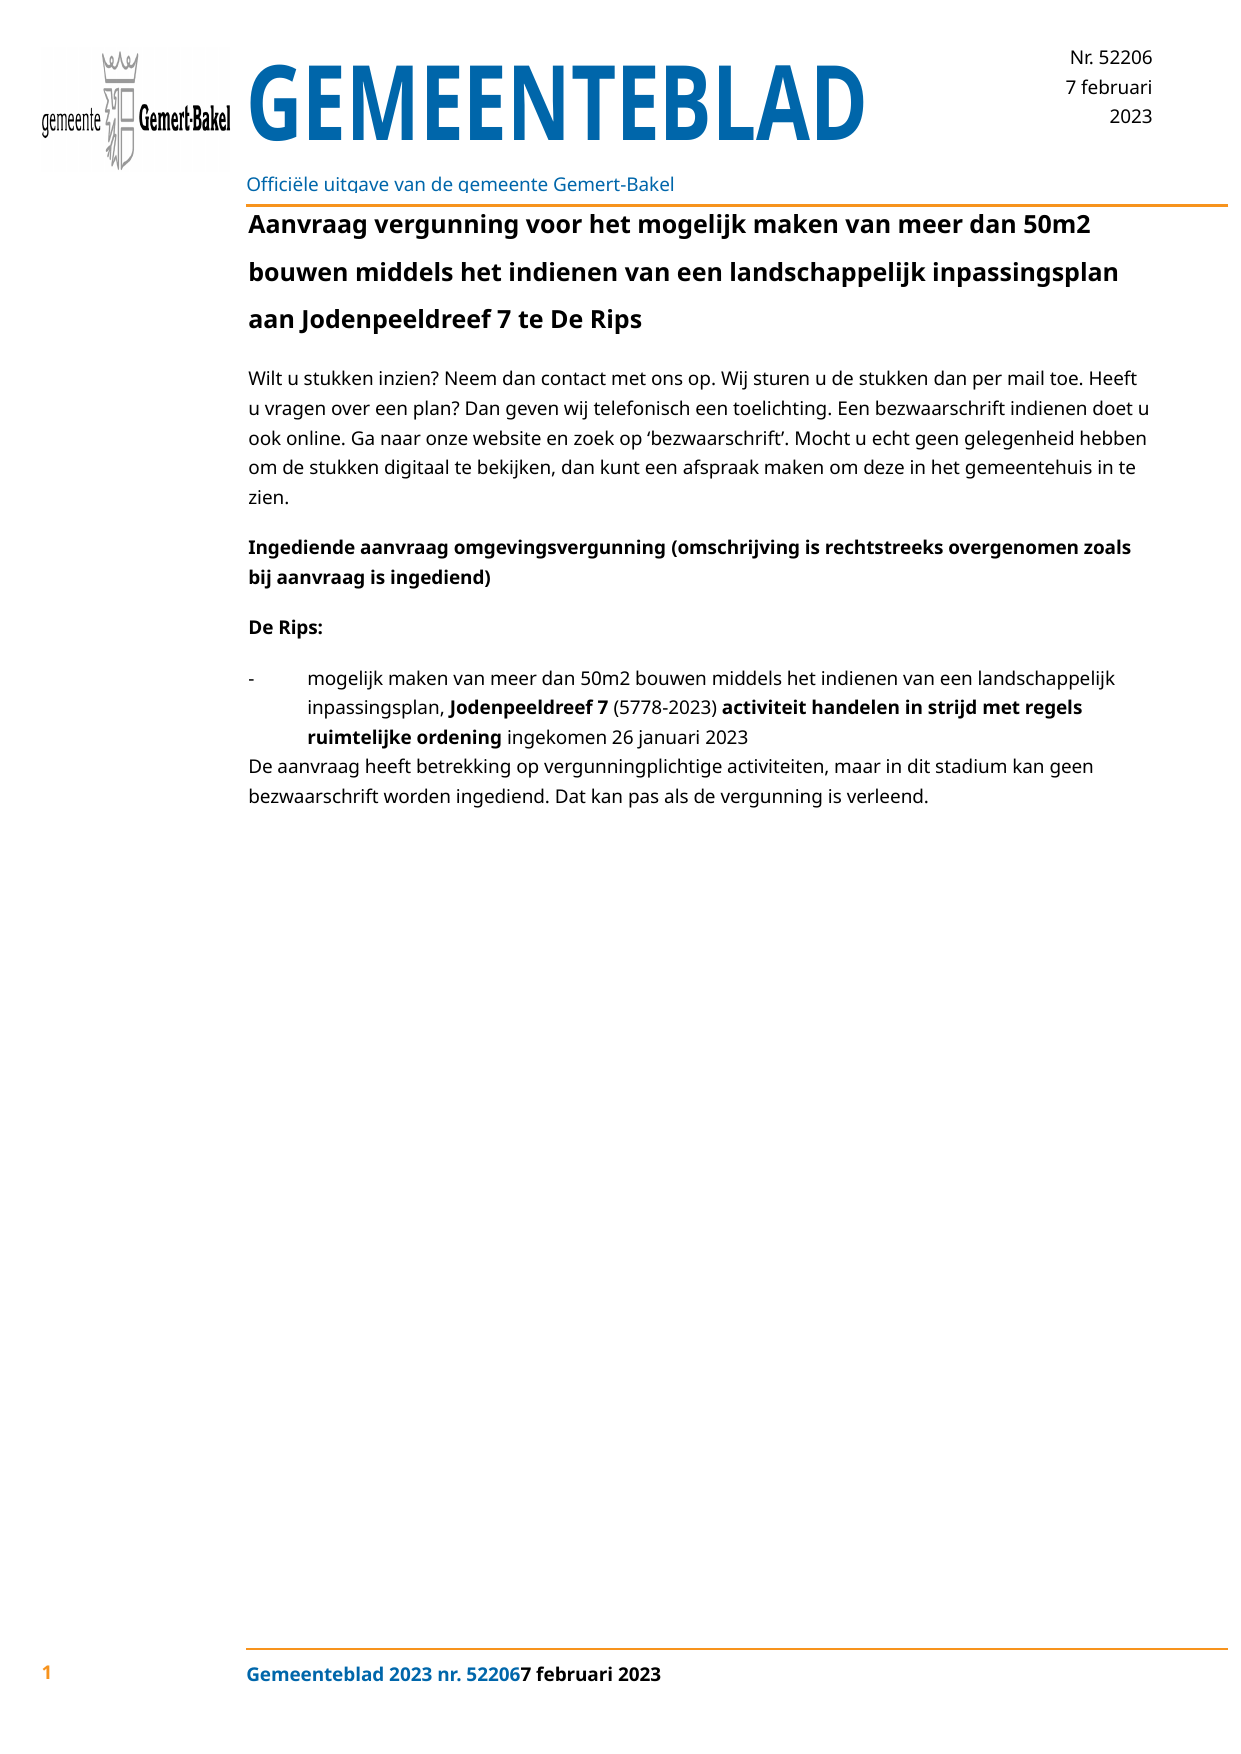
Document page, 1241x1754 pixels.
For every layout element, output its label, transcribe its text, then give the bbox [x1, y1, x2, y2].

picture [41, 47, 231, 172]
text Ingediende aanvraag omgevingsvergunning (omschrijving is rechtstreeks overgenomen zoals bij aanvraag is ingediend) [248, 534, 1152, 589]
text De Rips: [248, 614, 1152, 640]
text De aanvraag heeft betrekking op vergunningplichtige activiteiten, maar in dit stadium kan geen bezwaarschrift worden ingediend. Dat kan pas als de vergunning is verleend. [248, 753, 1152, 809]
text Aanvraag vergunning voor het mogelijk maken van meer dan 50m2 bouwen middels het indienen van een landschappelijk inpassingsplan aan Jodenpeeldreef 7 te De Rips [248, 207, 1152, 336]
list mogelijk maken van meer dan 50m2 bouwen middels het indienen van een landschappelijk inpassingsplan, Jodenpeeldreef 7 (5778-2023) activiteit handelen in strijd met regels ruimtelijke ordening ingekomen 26 januari 2023 [248, 665, 1152, 749]
text Wilt u stukken inzien? Neem dan contact met ons op. Wij sturen u de stukken dan per mail toe. Heeft u vragen over een plan? Dan geven wij telefonisch een toelichting. Een bezwaarschrift indienen doet u ook online. Ga naar onze website en zoek op ‘bezwaarschrift’. Mocht u echt geen gelegenheid hebben om de stukken digitaal te bekijken, dan kunt een afspraak maken om deze in het gemeentehuis in te zien. [248, 366, 1152, 509]
